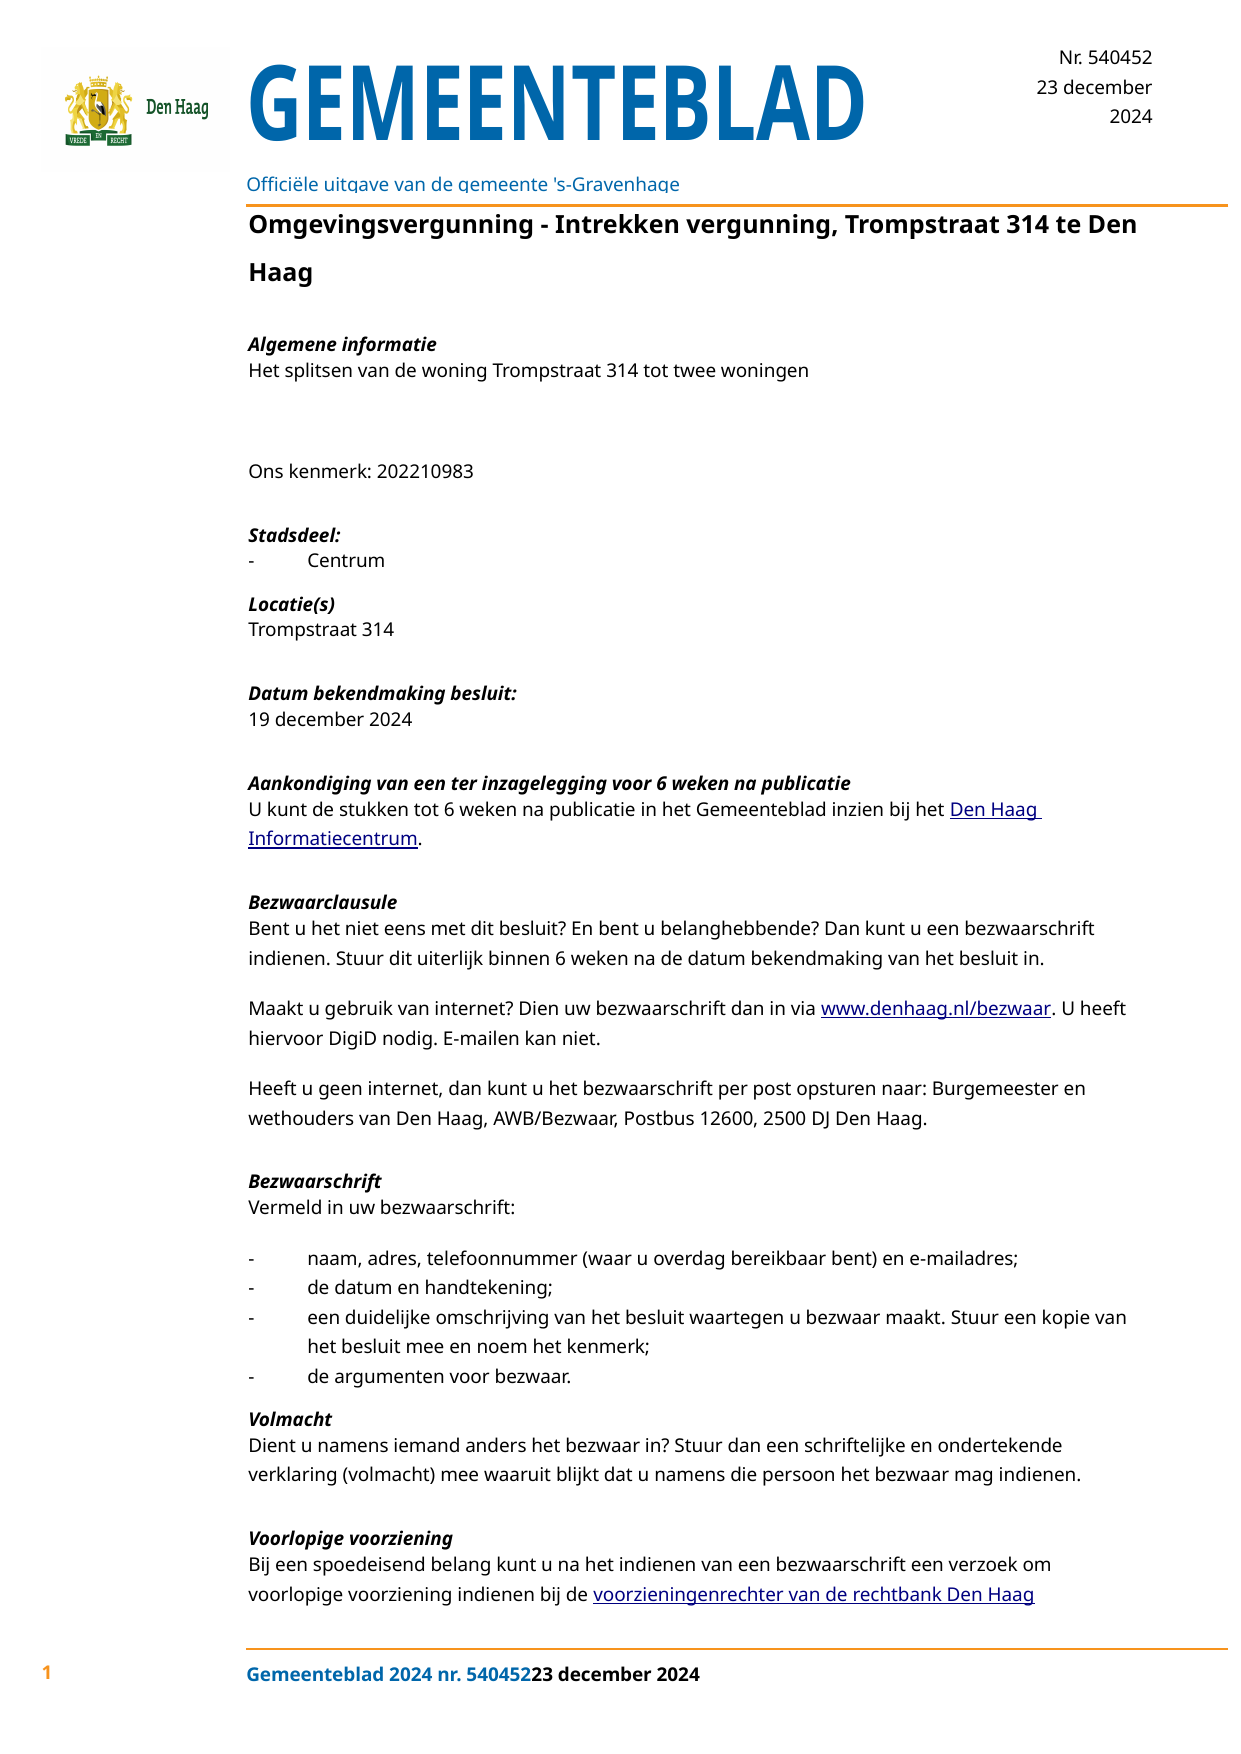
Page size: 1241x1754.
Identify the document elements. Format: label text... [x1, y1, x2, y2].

list naam, adres, telefoonnummer (waar u overdag bereikbaar bent) en e-mailadres; [248, 1245, 1152, 1271]
text Datum bekendmaking besluit: [248, 681, 1152, 706]
text Het splitsen van de woning Trompstraat 314 tot twee woningen [248, 357, 1152, 383]
text Volmacht [248, 1406, 1152, 1432]
text Bezwaarschrift [248, 1169, 1152, 1194]
text Trompstraat 314 [248, 617, 1152, 642]
text U kunt de stukken tot 6 weken na publicatie in het Gemeenteblad inzien bij het Den Haag Informatiecentrum. [248, 796, 1152, 851]
list een duidelijke omschrijving van het besluit waartegen u bezwaar maakt. Stuur een kopie van het besluit mee en noem het kenmerk; [248, 1304, 1152, 1359]
text Ons kenmerk: 202210983 [248, 458, 1152, 484]
text Stadsdeel: [248, 522, 1152, 548]
text Omgevingsvergunning - Intrekken vergunning, Trompstraat 314 te Den Haag [248, 207, 1152, 288]
text Locatie(s) [248, 591, 1152, 617]
text Bent u het niet eens met dit besluit? En bent u belanghebbende? Dan kunt u een bezwaarschrift indienen. Stuur dit uiterlijk binnen 6 weken na de datum bekendmaking van het besluit in. [248, 915, 1152, 971]
text Aankondiging van een ter inzagelegging voor 6 weken na publicatie [248, 770, 1152, 796]
list de datum en handtekening; [248, 1274, 1152, 1300]
text Maakt u gebruik van internet? Dien uw bezwaarschrift dan in via www.denhaag.nl/bezwaar. U heeft hiervoor DigiD nodig. E-mailen kan niet. [248, 995, 1152, 1051]
picture [41, 47, 231, 172]
text Vermeld in uw bezwaarschrift: [248, 1194, 1152, 1220]
text 19 december 2024 [248, 706, 1152, 732]
text Algemene informatie [248, 331, 1152, 357]
text Heeft u geen internet, dan kunt u het bezwaarschrift per post opsturen naar: Burgemeester en wethouders van Den Haag, AWB/Bezwaar, Postbus 12600, 2500 DJ Den Haag. [248, 1075, 1152, 1131]
text Bij een spoedeisend belang kunt u na het indienen van een bezwaarschrift een verzoek om voorlopige voorziening indienen bij de voorzieningenrechter van de rechtbank Den Haag [248, 1551, 1152, 1607]
text Dient u namens iemand anders het bezwaar in? Stuur dan een schriftelijke en ondertekende verklaring (volmacht) mee waaruit blijkt dat u namens die persoon het bezwaar mag indienen. [248, 1432, 1152, 1487]
list de argumenten voor bezwaar. [248, 1363, 1152, 1389]
text Voorlopige voorziening [248, 1526, 1152, 1551]
list Centrum [248, 548, 1152, 573]
text Bezwaarclausule [248, 889, 1152, 915]
